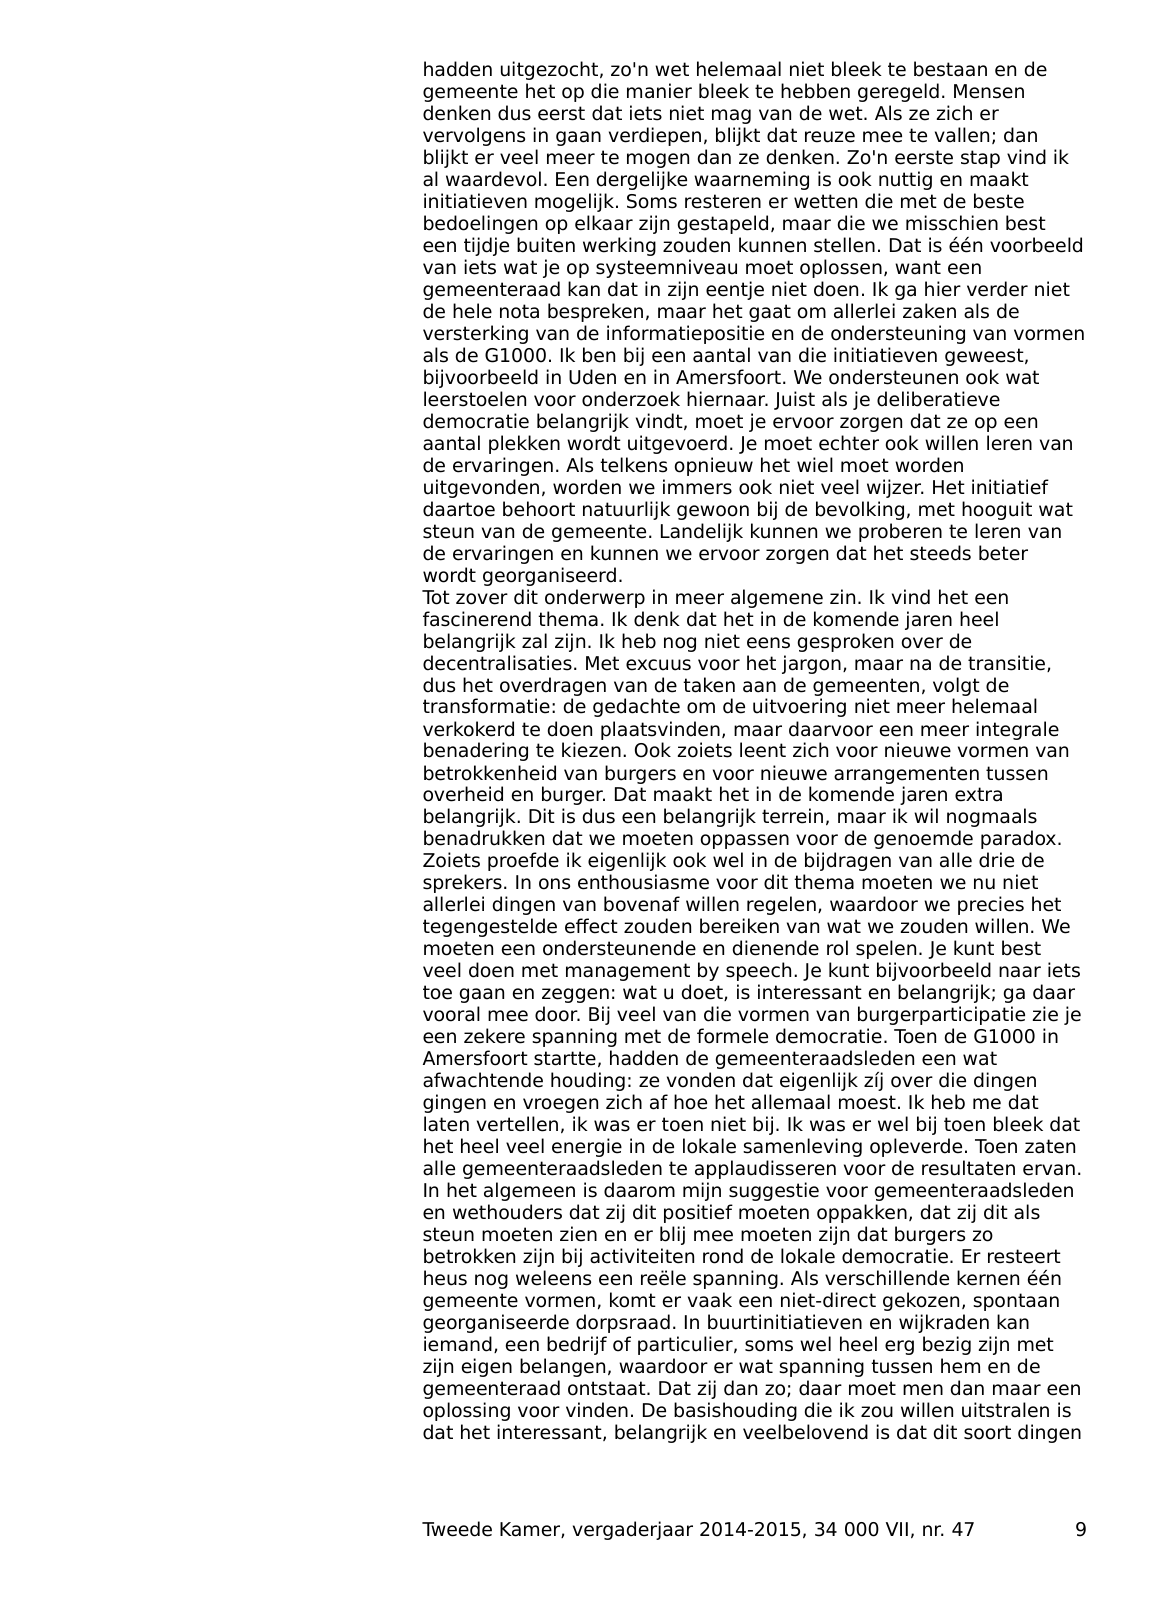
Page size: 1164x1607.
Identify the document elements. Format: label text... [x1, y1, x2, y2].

text hadden uitgezocht, zo'n wet helemaal niet bleek te bestaan en de gemeente het op die manier bleek te hebben geregeld. Mensen denken dus eerst dat iets niet mag van de wet. Als ze zich er vervolgens in gaan verdiepen, blijkt dat reuze mee te vallen; dan blijkt er veel meer te mogen dan ze denken. Zo'n eerste stap vind ik al waardevol. Een dergelijke waarneming is ook nuttig en maakt initiatieven mogelijk. Soms resteren er wetten die met de beste bedoelingen op elkaar zijn gestapeld, maar die we misschien best een tijdje buiten werking zouden kunnen stellen. Dat is één voorbeeld van iets wat je op systeemniveau moet oplossen, want een gemeenteraad kan dat in zijn eentje niet doen. Ik ga hier verder niet de hele nota bespreken, maar het gaat om allerlei zaken als de versterking van de informatiepositie en de ondersteuning van vormen als de G1000. Ik ben bij een aantal van die initiatieven geweest, bijvoorbeeld in Uden en in Amersfoort. We ondersteunen ook wat leerstoelen voor onderzoek hiernaar. Juist als je deliberatieve democratie belangrijk vindt, moet je ervoor zorgen dat ze op een aantal plekken wordt uitgevoerd. Je moet echter ook willen leren van de ervaringen. Als telkens opnieuw het wiel moet worden uitgevonden, worden we immers ook niet veel wijzer. Het initiatief daartoe behoort natuurlijk gewoon bij de bevolking, met hooguit wat steun van de gemeente. Landelijk kunnen we proberen te leren van de ervaringen en kunnen we ervoor zorgen dat het steeds beter wordt georganiseerd. [422, 59, 1087, 587]
text Tot zover dit onderwerp in meer algemene zin. Ik vind het een fascinerend thema. Ik denk dat het in de komende jaren heel belangrijk zal zijn. Ik heb nog niet eens gesproken over de decentralisaties. Met excuus voor het jargon, maar na de transitie, dus het overdragen van de taken aan de gemeenten, volgt de transformatie: de gedachte om de uitvoering niet meer helemaal verkokerd te doen plaatsvinden, maar daarvoor een meer integrale benadering te kiezen. Ook zoiets leent zich voor nieuwe vormen van betrokkenheid van burgers en voor nieuwe arrangementen tussen overheid en burger. Dat maakt het in de komende jaren extra belangrijk. Dit is dus een belangrijk terrein, maar ik wil nogmaals benadrukken dat we moeten oppassen voor de genoemde paradox. Zoiets proefde ik eigenlijk ook wel in de bijdragen van alle drie de sprekers. In ons enthousiasme voor dit thema moeten we nu niet allerlei dingen van bovenaf willen regelen, waardoor we precies het tegengestelde effect zouden bereiken van wat we zouden willen. We moeten een ondersteunende en dienende rol spelen. Je kunt best veel doen met management by speech. Je kunt bijvoorbeeld naar iets toe gaan en zeggen: wat u doet, is interessant en belangrijk; ga daar vooral mee door. Bij veel van die vormen van burgerparticipatie zie je een zekere spanning met de formele democratie. Toen de G1000 in Amersfoort startte, hadden de gemeenteraadsleden een wat afwachtende houding: ze vonden dat eigenlijk zíj over die dingen gingen en vroegen zich af hoe het allemaal moest. Ik heb me dat laten vertellen, ik was er toen niet bij. Ik was er wel bij toen bleek dat het heel veel energie in de lokale samenleving opleverde. Toen zaten alle gemeenteraadsleden te applaudisseren voor de resultaten ervan. In het algemeen is daarom mijn suggestie voor gemeenteraadsleden en wethouders dat zij dit positief moeten oppakken, dat zij dit als steun moeten zien en er blij mee moeten zijn dat burgers zo betrokken zijn bij activiteiten rond de lokale democratie. Er resteert heus nog weleens een reële spanning. Als verschillende kernen één gemeente vormen, komt er vaak een niet-direct gekozen, spontaan georganiseerde dorpsraad. In buurtinitiatieven en wijkraden kan iemand, een bedrijf of particulier, soms wel heel erg bezig zijn met zijn eigen belangen, waardoor er wat spanning tussen hem en de gemeenteraad ontstaat. Dat zij dan zo; daar moet men dan maar een oplossing voor vinden. De basishouding die ik zou willen uitstralen is dat het interessant, belangrijk en veelbelovend is dat dit soort dingen [422, 587, 1087, 1444]
